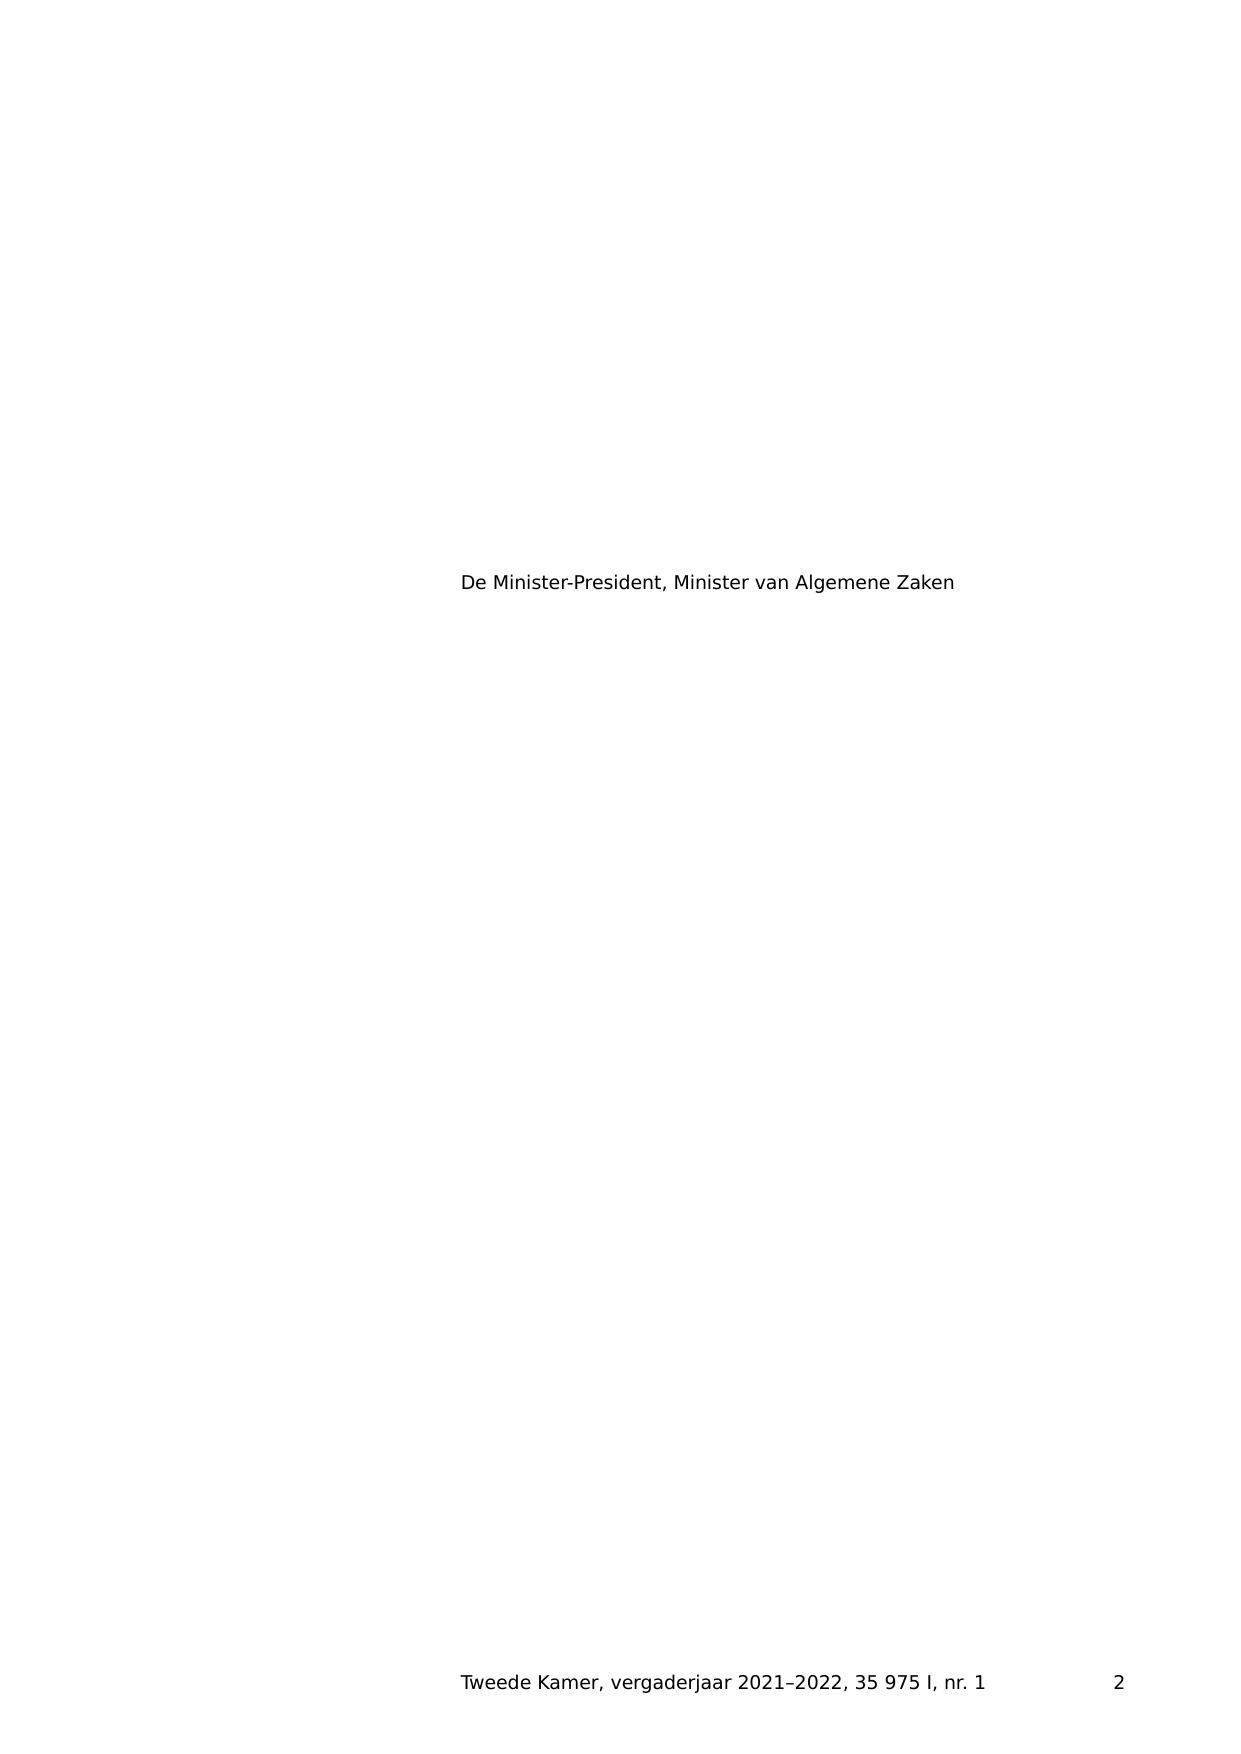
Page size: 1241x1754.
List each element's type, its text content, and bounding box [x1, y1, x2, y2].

text De Minister-President, Minister van Algemene Zaken [461, 572, 1125, 594]
